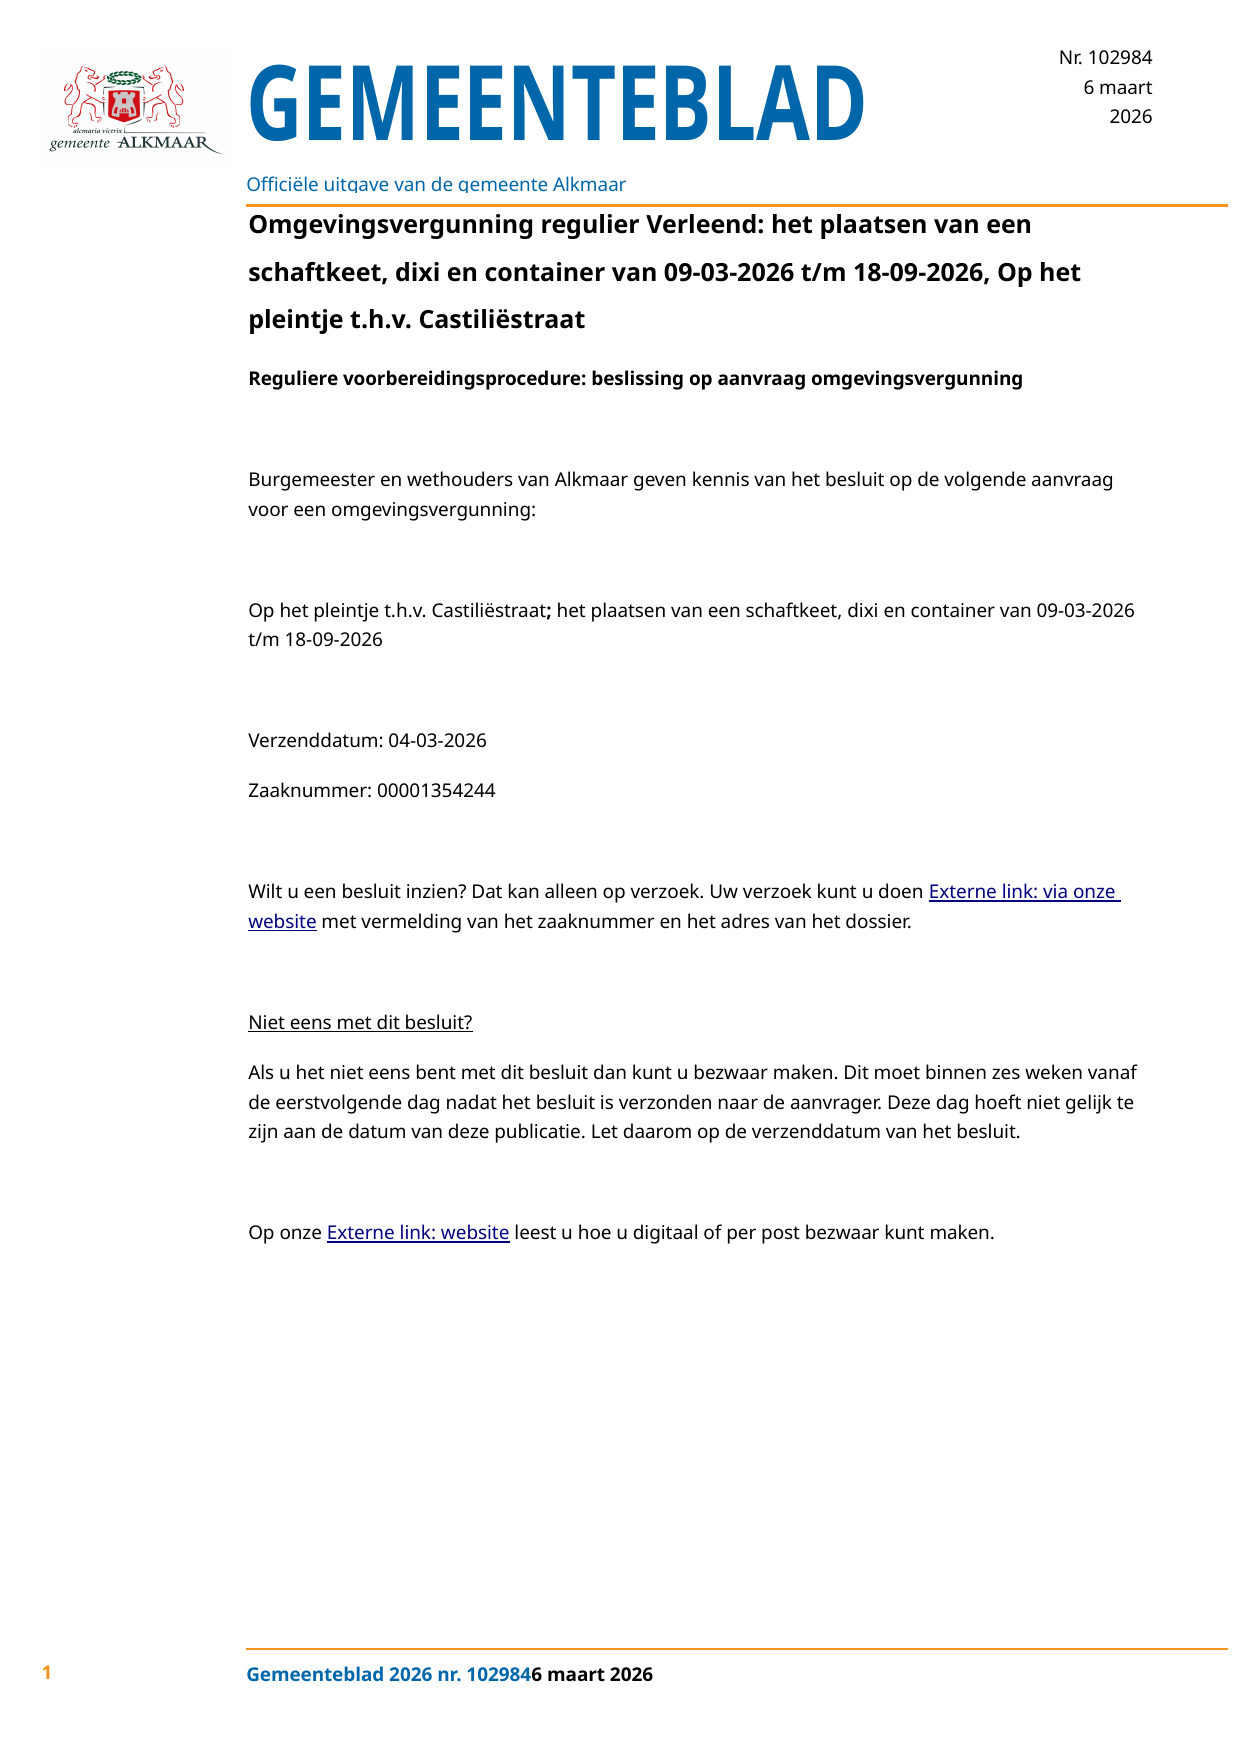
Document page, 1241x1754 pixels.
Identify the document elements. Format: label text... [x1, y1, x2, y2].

text Niet eens met dit besluit? [248, 1009, 1152, 1034]
text Zaaknummer: 00001354244 [248, 778, 1152, 803]
text Op het pleintje t.h.v. Castiliëstraat; het plaatsen van een schaftkeet, dixi en container van 09-03-2026 t/m 18-09-2026 [248, 597, 1152, 652]
text Op onze Externe link: website leest u hoe u digitaal of per post bezwaar kunt maken. [248, 1219, 1152, 1245]
text Burgemeester en wethouders van Alkmaar geven kennis van het besluit op de volgende aanvraag voor een omgevingsvergunning: [248, 466, 1152, 522]
picture [41, 47, 231, 172]
text Als u het niet eens bent met dit besluit dan kunt u bezwaar maken. Dit moet binnen zes weken vanaf de eerstvolgende dag nadat het besluit is verzonden naar de aanvrager. Deze dag hoeft niet gelijk te zijn aan de datum van deze publicatie. Let daarom op de verzenddatum van het besluit. [248, 1059, 1152, 1144]
text Omgevingsvergunning regulier Verleend: het plaatsen van een schaftkeet, dixi en container van 09-03-2026 t/m 18-09-2026, Op het pleintje t.h.v. Castiliëstraat [248, 207, 1152, 336]
text Verzenddatum: 04-03-2026 [248, 727, 1152, 753]
text Wilt u een besluit inzien? Dat kan alleen op verzoek. Uw verzoek kunt u doen Externe link: via onze website met vermelding van het zaaknummer en het adres van het dossier. [248, 878, 1152, 934]
text Reguliere voorbereidingsprocedure: beslissing op aanvraag omgevingsvergunning [248, 366, 1152, 391]
